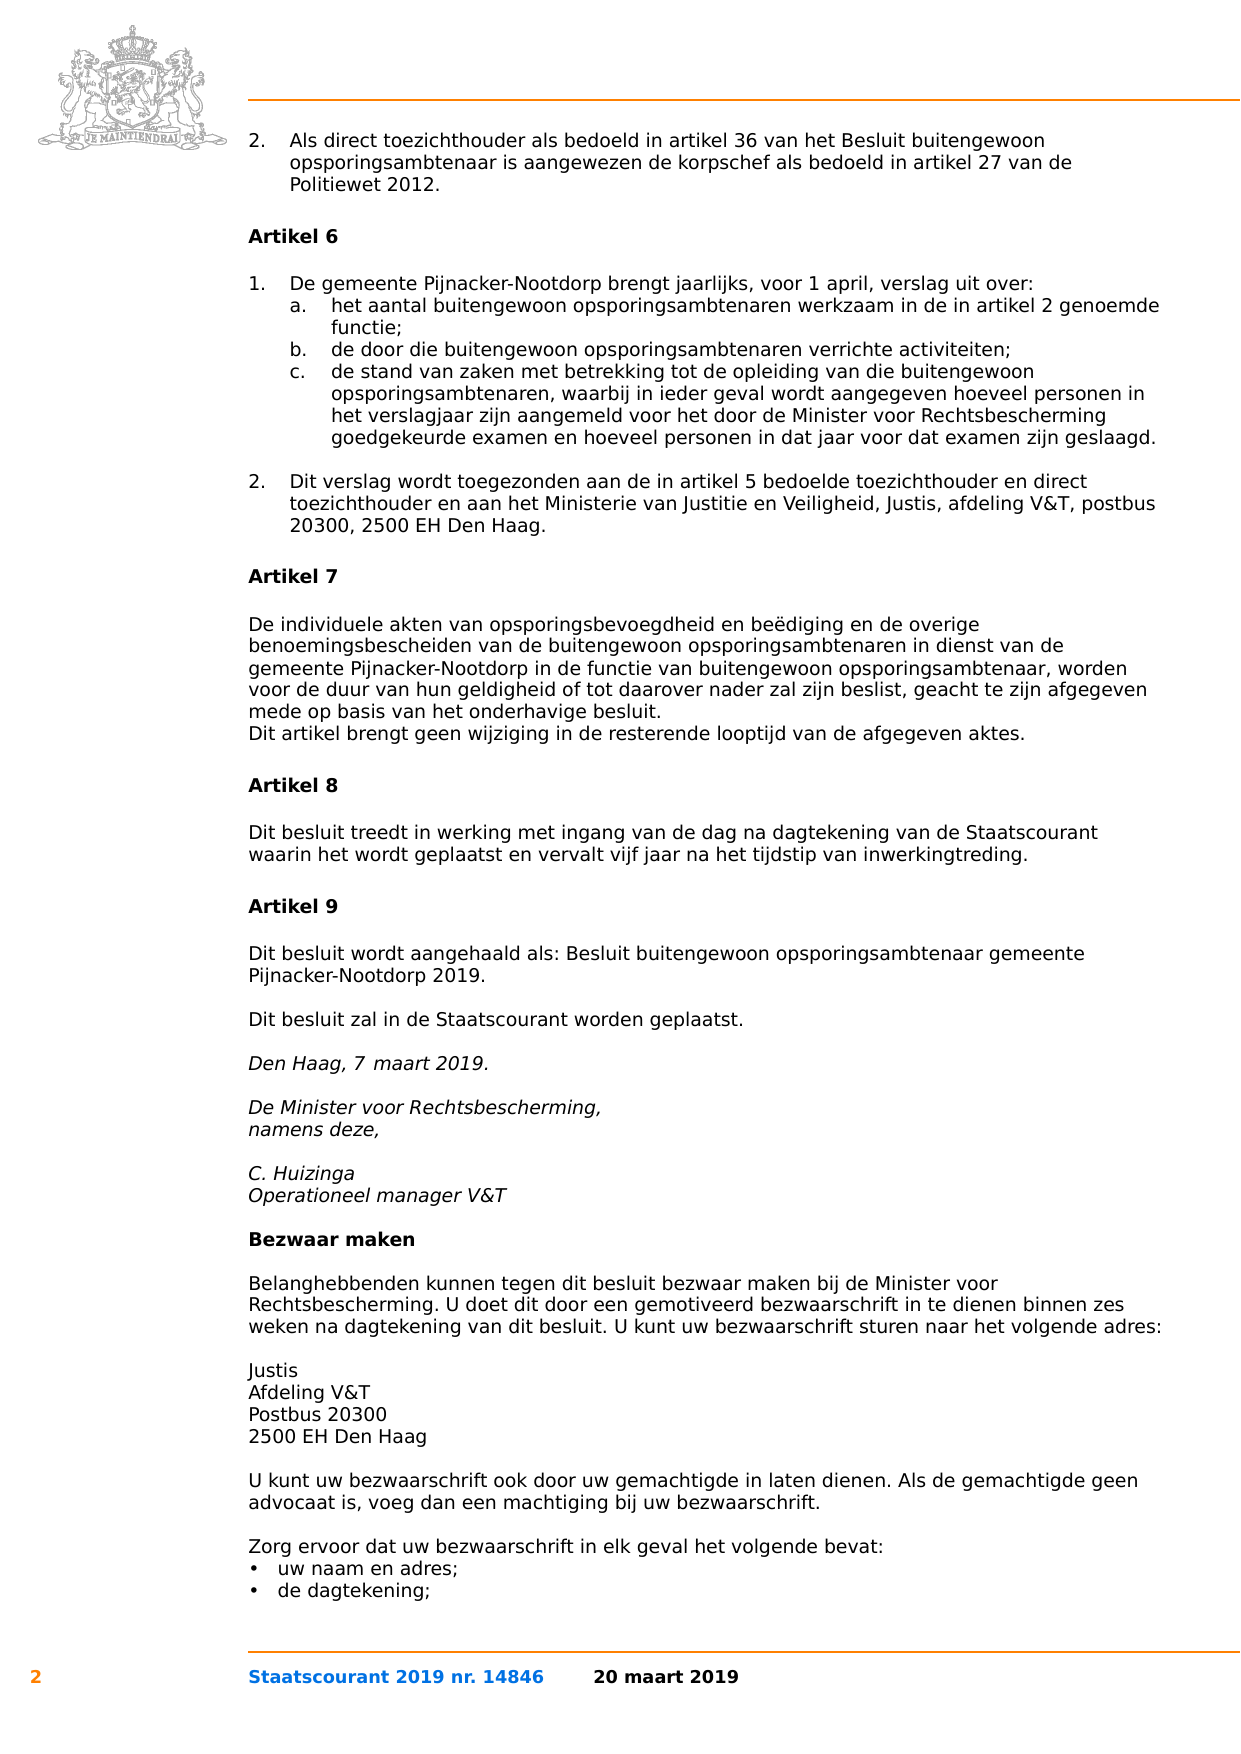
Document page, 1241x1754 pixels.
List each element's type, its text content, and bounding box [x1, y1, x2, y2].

text Belanghebbenden kunnen tegen dit besluit bezwaar maken bij de Minister voor Rechtsbescherming. U doet dit door een gemotiveerd bezwaarschrift in te dienen binnen zes weken na dagtekening van dit besluit. U kunt uw bezwaarschrift sturen naar het volgende adres: [248, 1272, 1163, 1338]
text • uw naam en adres; [248, 1558, 1163, 1580]
text De Minister voor Rechtsbescherming, namens deze, C. Huizinga Operationeel manager V&T [248, 1097, 1163, 1207]
subtitle Artikel 6 [248, 226, 1163, 248]
text Postbus 20300 [248, 1404, 1163, 1426]
text Afdeling V&T [248, 1382, 1163, 1404]
text U kunt uw bezwaarschrift ook door uw gemachtigde in laten dienen. Als de gemachtigde geen advocaat is, voeg dan een machtiging bij uw bezwaarschrift. [248, 1470, 1163, 1514]
text Dit besluit treedt in werking met ingang van de dag na dagtekening van de Staatscourant waarin het wordt geplaatst en vervalt vijf jaar na het tijdstip van inwerkingtreding. [248, 822, 1163, 866]
subtitle Artikel 9 [248, 896, 1163, 918]
text Bezwaar maken [248, 1228, 1163, 1251]
text Dit besluit zal in de Staatscourant worden geplaatst. [248, 1009, 1163, 1031]
text 2. Als direct toezichthouder als bedoeld in artikel 36 van het Besluit buitengewoon opsporingsambtenaar is aangewezen de korpschef als bedoeld in artikel 27 van de Politiewet 2012. [248, 130, 1163, 196]
text 2500 EH Den Haag [248, 1426, 1163, 1448]
text a. het aantal buitengewoon opsporingsambtenaren werkzaam in de in artikel 2 genoemde functie; [289, 295, 1163, 339]
subtitle Artikel 7 [248, 566, 1163, 588]
text • de dagtekening; [248, 1580, 1163, 1602]
text 1. De gemeente Pijnacker-Nootdorp brengt jaarlijks, voor 1 april, verslag uit over: [248, 273, 1163, 295]
text Dit artikel brengt geen wijziging in de resterende looptijd van de afgegeven aktes. [248, 723, 1163, 745]
text Dit besluit wordt aangehaald als: Besluit buitengewoon opsporingsambtenaar gemeente Pijnacker-Nootdorp 2019. [248, 943, 1163, 987]
text Zorg ervoor dat uw bezwaarschrift in elk geval het volgende bevat: [248, 1536, 1163, 1558]
text b. de door die buitengewoon opsporingsambtenaren verrichte activiteiten; [289, 339, 1163, 361]
subtitle Artikel 8 [248, 775, 1163, 797]
text Justis [248, 1360, 1163, 1382]
text c. de stand van zaken met betrekking tot de opleiding van die buitengewoon opsporingsambtenaren, waarbij in ieder geval wordt aangegeven hoeveel personen in het verslagjaar zijn aangemeld voor het door de Minister voor Rechtsbescherming goedgekeurde examen en hoeveel personen in dat jaar voor dat examen zijn geslaagd. [289, 361, 1163, 449]
text De individuele akten van opsporingsbevoegdheid en beëdiging en de overige benoemingsbescheiden van de buitengewoon opsporingsambtenaren in dienst van de gemeente Pijnacker-Nootdorp in de functie van buitengewoon opsporingsambtenaar, worden voor de duur van hun geldigheid of tot daarover nader zal zijn beslist, geacht te zijn afgegeven mede op basis van het onderhavige besluit. [248, 613, 1163, 723]
text 2. Dit verslag wordt toegezonden aan de in artikel 5 bedoelde toezichthouder en direct toezichthouder en aan het Ministerie van Justitie en Veiligheid, Justis, afdeling V&T, postbus 20300, 2500 EH Den Haag. [248, 471, 1163, 536]
picture [38, 25, 227, 150]
text Den Haag, 7 maart 2019. [248, 1053, 1163, 1075]
